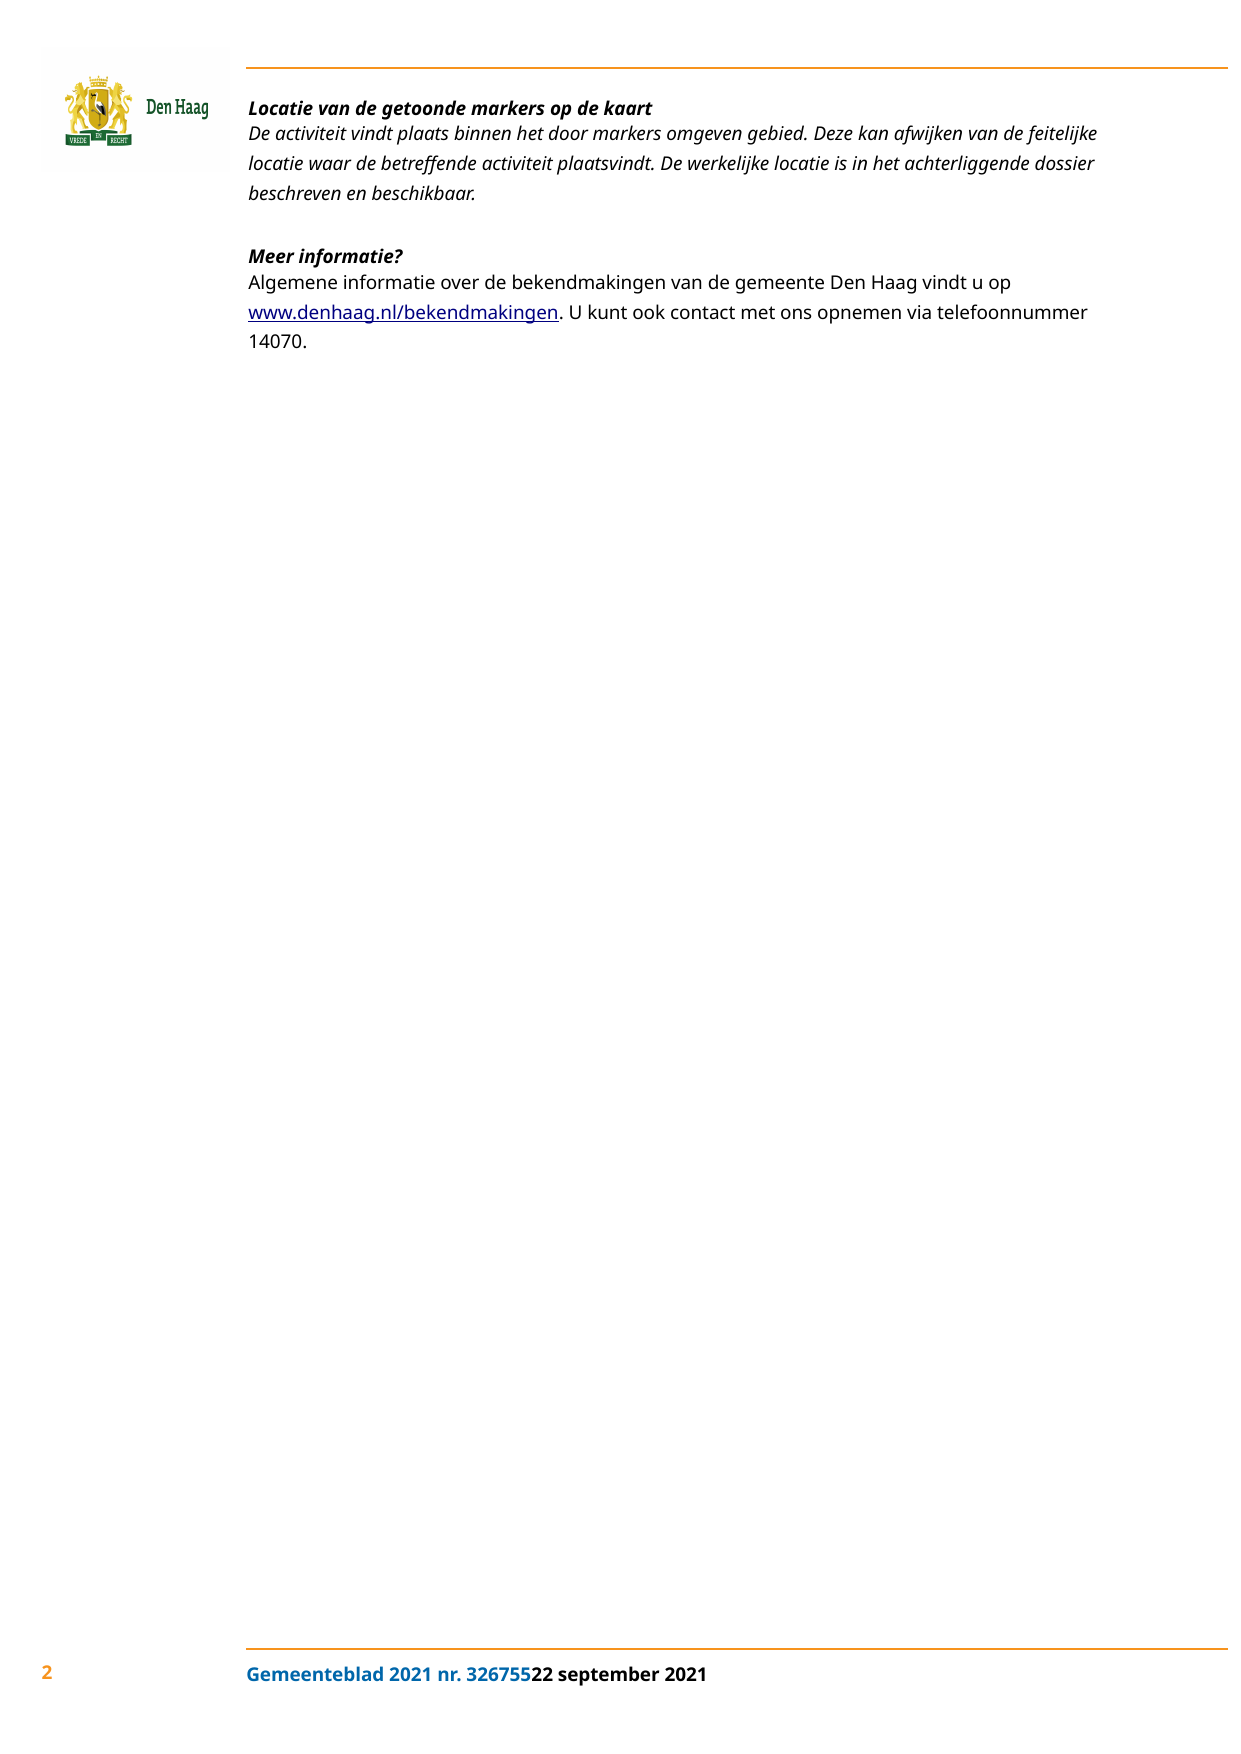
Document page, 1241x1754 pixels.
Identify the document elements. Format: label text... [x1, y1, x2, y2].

text De activiteit vindt plaats binnen het door markers omgeven gebied. Deze kan afwijken van de feitelijke locatie waar de betreffende activiteit plaatsvindt. De werkelijke locatie is in het achterliggende dossier beschreven en beschikbaar. [248, 121, 1152, 205]
text Meer informatie? [248, 244, 1152, 269]
text Locatie van de getoonde markers op de kaart [248, 95, 1152, 121]
picture [41, 47, 231, 172]
text Algemene informatie over de bekendmakingen van de gemeente Den Haag vindt u op www.denhaag.nl/bekendmakingen. U kunt ook contact met ons opnemen via telefoonnummer 14070. [248, 269, 1152, 354]
